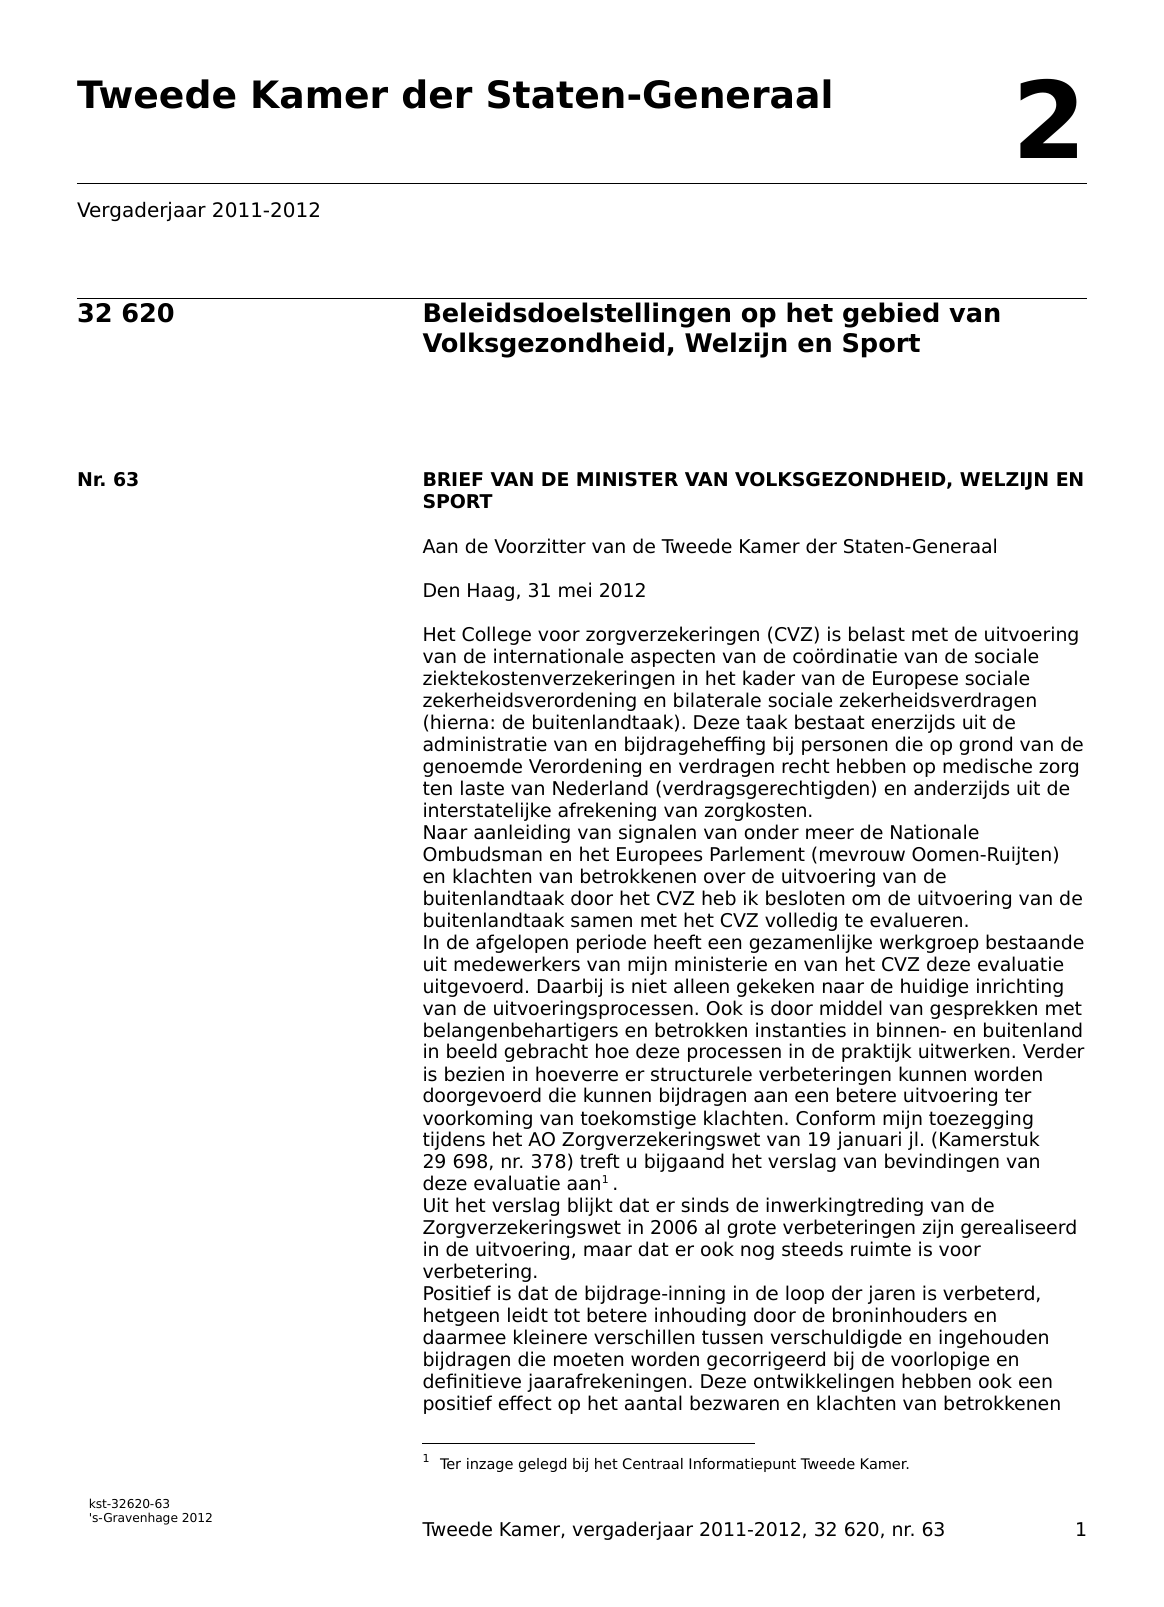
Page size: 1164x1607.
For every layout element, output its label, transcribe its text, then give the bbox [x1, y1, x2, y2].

text Ter inzage gelegd bij het Centraal Informatiepunt Tweede Kamer. [422, 1452, 1087, 1474]
text 's-Gravenhage 2012 [88, 1511, 323, 1525]
text Naar aanleiding van signalen van onder meer de Nationale Ombudsman en het Europees Parlement (mevrouw Oomen-Ruijten) en klachten van betrokkenen over de uitvoering van de buitenlandtaak door het CVZ heb ik besloten om de uitvoering van de buitenlandtaak samen met het CVZ volledig te evalueren. [422, 822, 1087, 932]
text Uit het verslag blijkt dat er sinds de inwerkingtreding van de Zorgverzekeringswet in 2006 al grote verbeteringen zijn gerealiseerd in de uitvoering, maar dat er ook nog steeds ruimte is voor verbetering. [422, 1195, 1087, 1283]
text Positief is dat de bijdrage-inning in de loop der jaren is verbeterd, hetgeen leidt tot betere inhouding door de broninhouders en daarmee kleinere verschillen tussen verschuldigde en ingehouden bijdragen die moeten worden gecorrigeerd bij de voorlopige en definitieve jaarafrekeningen. Deze ontwikkelingen hebben ook een positief effect op het aantal bezwaren en klachten van betrokkenen [422, 1283, 1087, 1415]
table_cell Vergaderjaar 2011-2012 [77, 184, 1087, 298]
subtitle Nr. 63 BRIEF VAN DE MINISTER VAN VOLKSGEZONDHEID, WELZIJN EN SPORT [77, 469, 1087, 513]
table_header Tweede Kamer der Staten-Generaal [77, 59, 886, 183]
text In de afgelopen periode heeft een gezamenlijke werkgroep bestaande uit medewerkers van mijn ministerie en van het CVZ deze evaluatie uitgevoerd. Daarbij is niet alleen gekeken naar de huidige inrichting van de uitvoeringsprocessen. Ook is door middel van gesprekken met belangenbehartigers en betrokken instanties in binnen- en buitenland in beeld gebracht hoe deze processen in de praktijk uitwerken. Verder is bezien in hoeverre er structurele verbeteringen kunnen worden doorgevoerd die kunnen bijdragen aan een betere uitvoering ter voorkoming van toekomstige klachten. Conform mijn toezegging tijdens het AO Zorgverzekeringswet van 19 januari jl. (Kamerstuk 29 698, nr. 378) treft u bijgaand het verslag van bevindingen van deze evaluatie aan. [422, 932, 1087, 1195]
text Aan de Voorzitter van de Tweede Kamer der Staten-Generaal [422, 536, 1087, 557]
text kst-32620-63 [88, 1497, 323, 1511]
table_header 2 [886, 59, 1087, 183]
subtitle 32 620 Beleidsdoelstellingen op het gebied van Volksgezondheid, Welzijn en Sport [77, 299, 1087, 358]
text Den Haag, 31 mei 2012 [422, 580, 1087, 602]
text Het College voor zorgverzekeringen (CVZ) is belast met de uitvoering van de internationale aspecten van de coördinatie van de sociale ziektekostenverzekeringen in het kader van de Europese sociale zekerheidsverordening en bilaterale sociale zekerheidsverdragen (hierna: de buitenlandtaak). Deze taak bestaat enerzijds uit de administratie van en bijdrageheffing bij personen die op grond van de genoemde Verordening en verdragen recht hebben op medische zorg ten laste van Nederland (verdragsgerechtigden) en anderzijds uit de interstatelijke afrekening van zorgkosten. [422, 624, 1087, 822]
